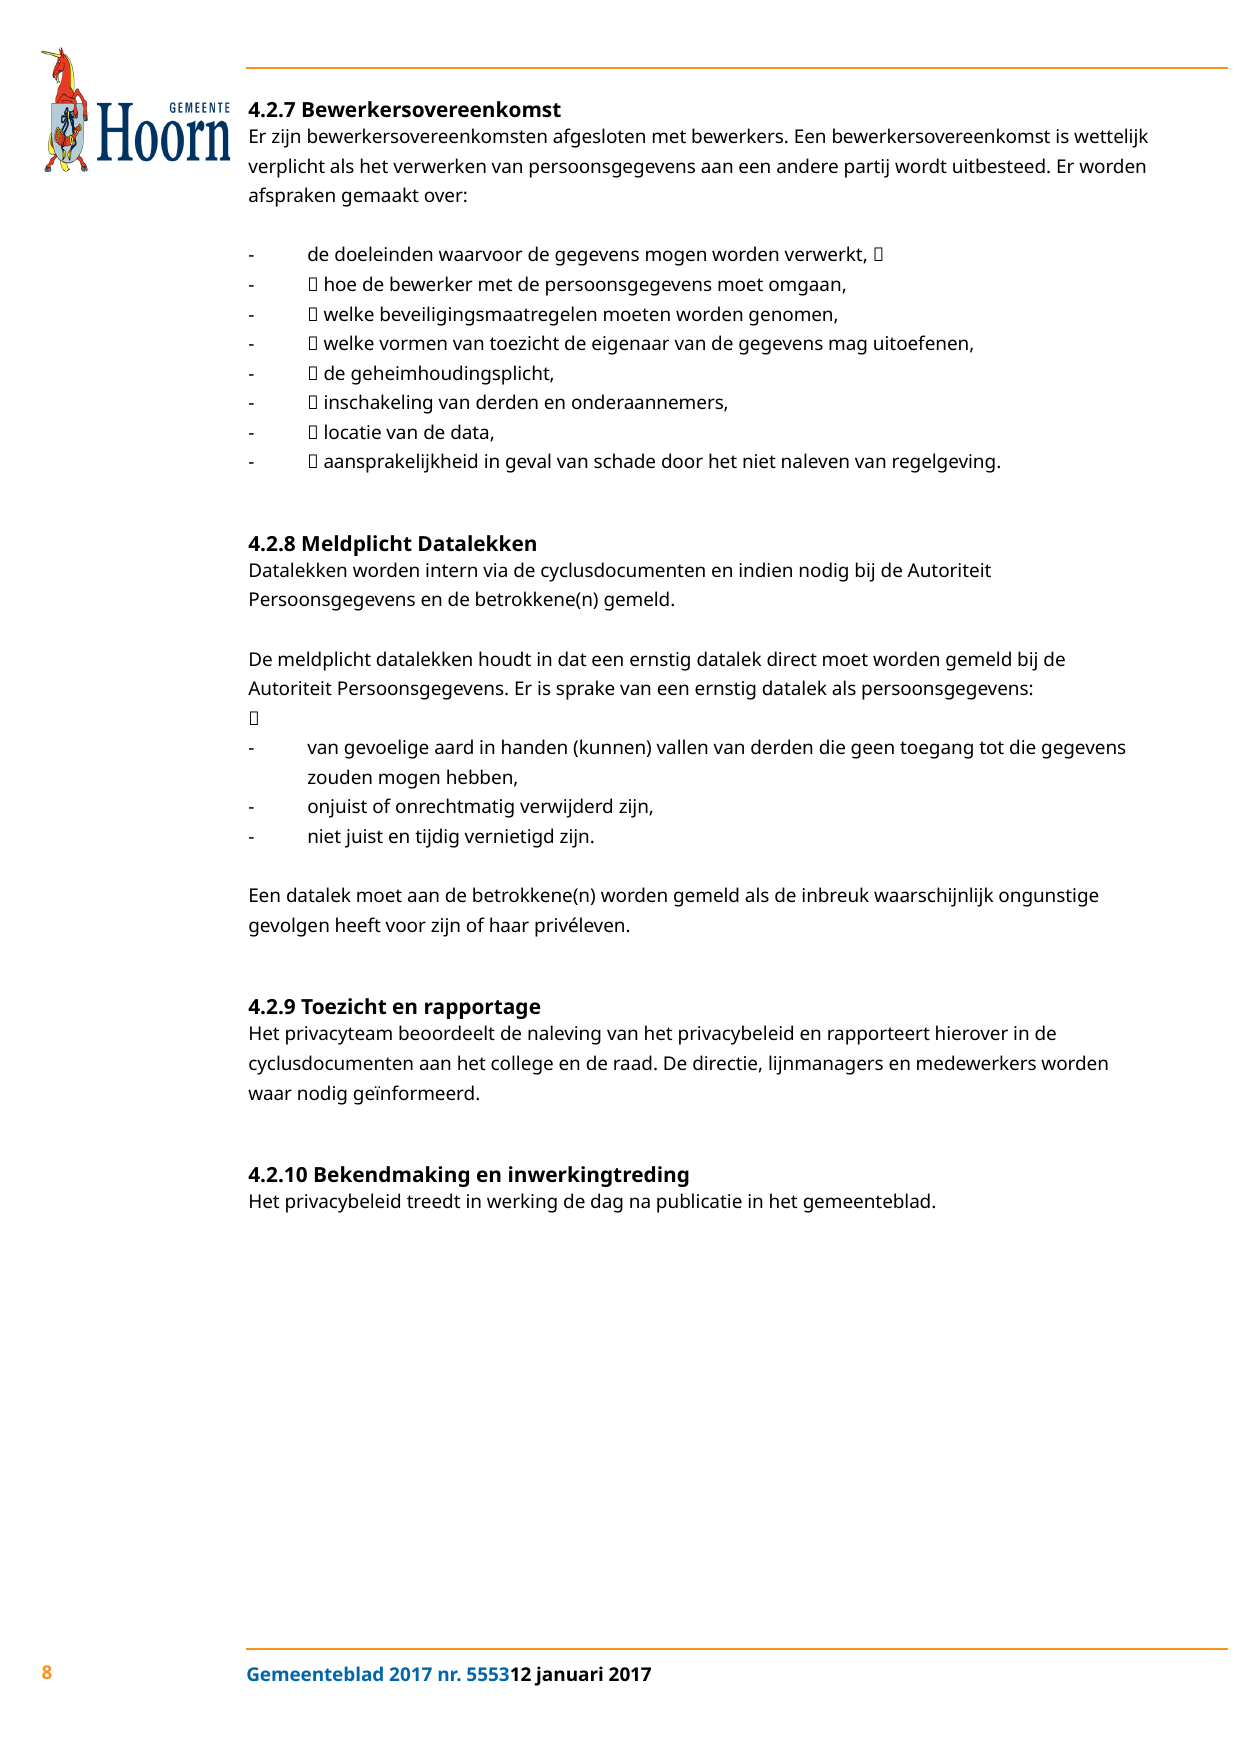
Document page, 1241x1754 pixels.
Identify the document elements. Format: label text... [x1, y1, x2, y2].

list  inschakeling van derden en onderaannemers, [248, 389, 1152, 415]
text Een datalek moet aan de betrokkene(n) worden gemeld als de inbreuk waarschijnlijk ongunstige gevolgen heeft voor zijn of haar privéleven. [248, 882, 1152, 938]
text 4.2.7 Bewerkersovereenkomst [248, 95, 1152, 123]
text Het privacyteam beoordeelt de naleving van het privacybeleid en rapporteert hierover in de cyclusdocumenten aan het college en de raad. De directie, lijnmanagers en medewerkers worden waar nodig geïnformeerd. [248, 1021, 1152, 1105]
list  aansprakelijkheid in geval van schade door het niet naleven van regelgeving. [248, 449, 1152, 474]
list  hoe de bewerker met de persoonsgegevens moet omgaan, [248, 271, 1152, 297]
picture [41, 47, 231, 172]
list  welke beveiligingsmaatregelen moeten worden genomen, [248, 301, 1152, 326]
text 4.2.8 Meldplicht Datalekken [248, 529, 1152, 557]
text Er zijn bewerkersovereenkomsten afgesloten met bewerkers. Een bewerkersovereenkomst is wettelijk verplicht als het verwerken van persoonsgegevens aan een andere partij wordt uitbesteed. Er worden afspraken gemaakt over: [248, 123, 1152, 208]
list  de geheimhoudingsplicht, [248, 360, 1152, 386]
list onjuist of onrechtmatig verwijderd zijn, [248, 794, 1152, 819]
text Het privacybeleid treedt in werking de dag na publicatie in het gemeenteblad. [248, 1188, 1152, 1214]
list  locatie van de data, [248, 419, 1152, 445]
text 4.2.9 Toezicht en rapportage [248, 992, 1152, 1021]
text Datalekken worden intern via de cyclusdocumenten en indien nodig bij de Autoriteit Persoonsgegevens en de betrokkene(n) gemeld. [248, 557, 1152, 612]
text De meldplicht datalekken houdt in dat een ernstig datalek direct moet worden gemeld bij de Autoriteit Persoonsgegevens. Er is sprake van een ernstig datalek als persoonsgegevens: [248, 646, 1152, 701]
list van gevoelige aard in handen (kunnen) vallen van derden die geen toegang tot die gegevens zouden mogen hebben, [248, 734, 1152, 790]
list de doeleinden waarvoor de gegevens mogen worden verwerkt,  [248, 242, 1152, 267]
list  welke vormen van toezicht de eigenaar van de gegevens mag uitoefenen, [248, 330, 1152, 356]
text 4.2.10 Bekendmaking en inwerkingtreding [248, 1160, 1152, 1188]
text  [248, 705, 1152, 731]
list niet juist en tijdig vernietigd zijn. [248, 823, 1152, 849]
